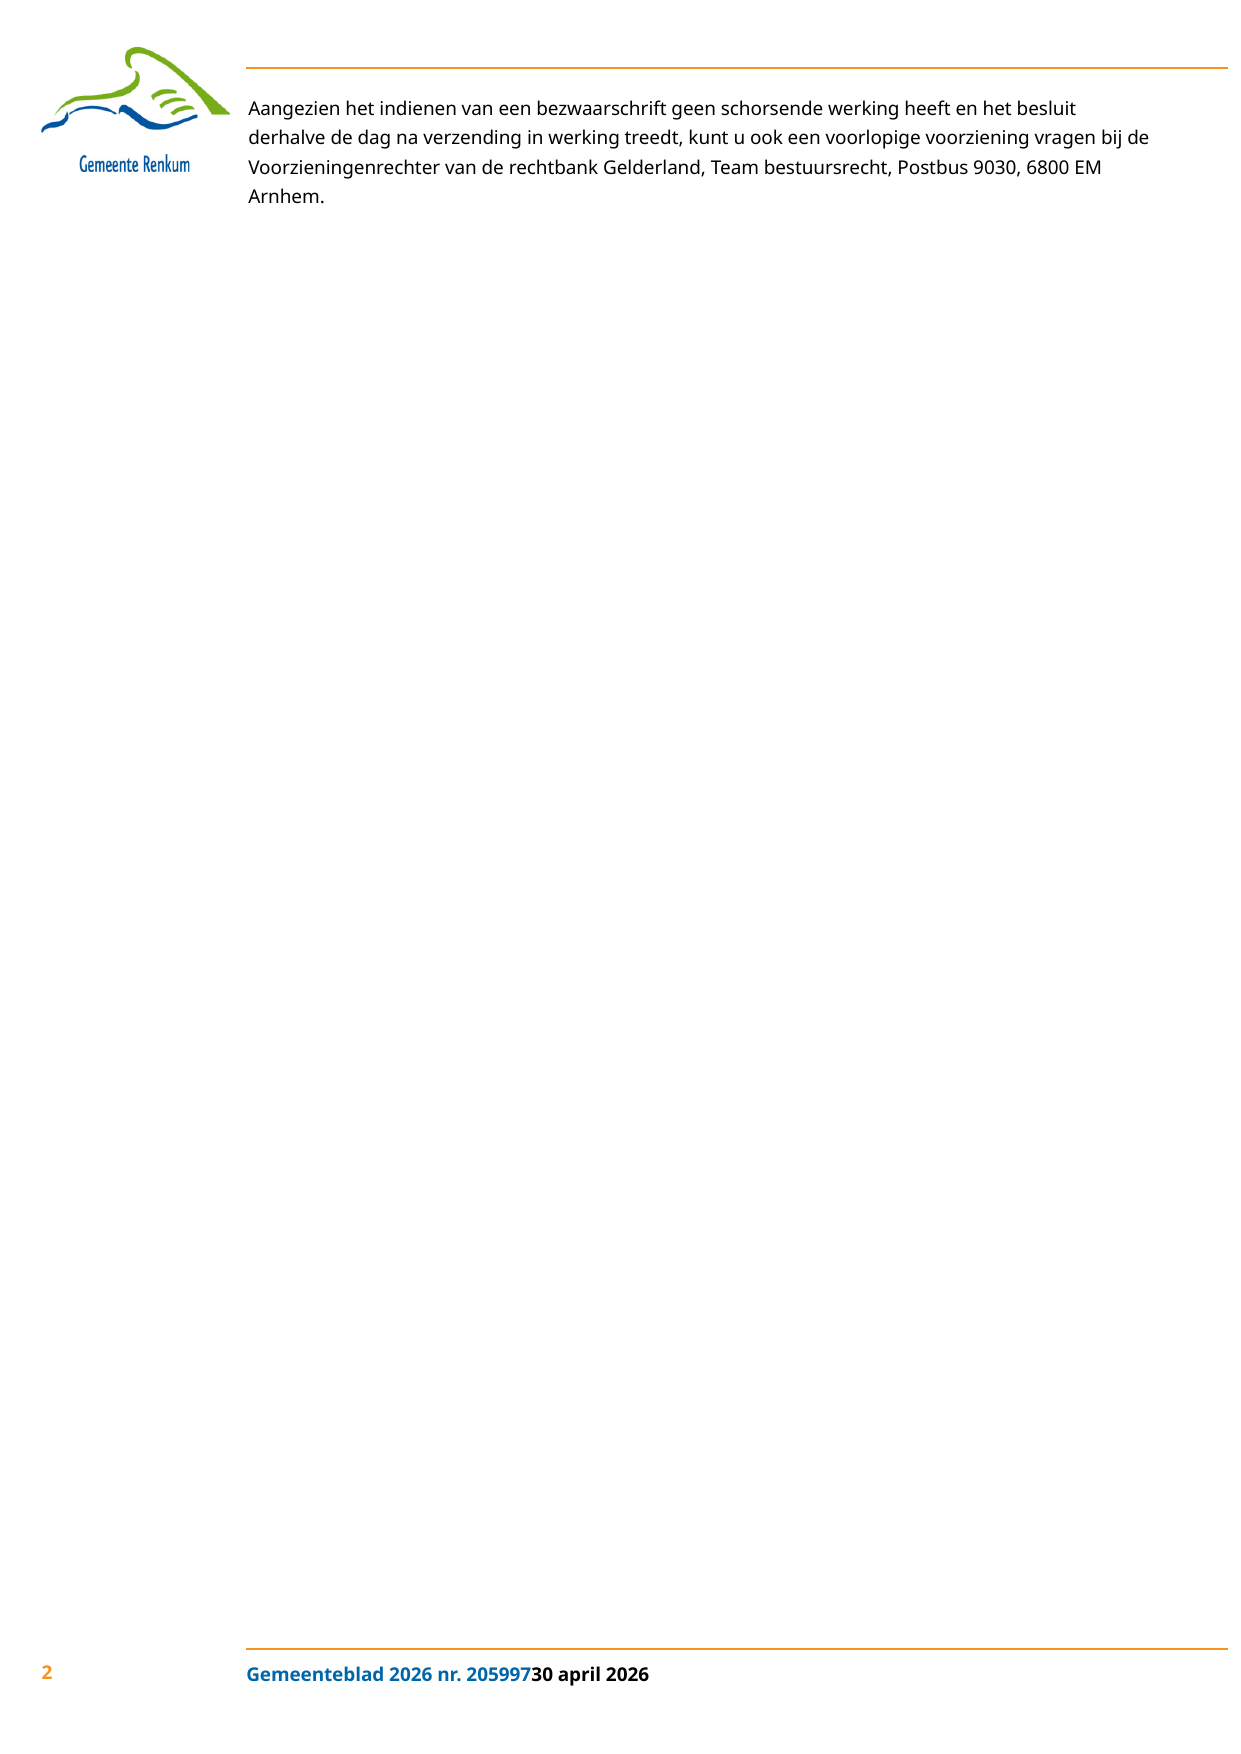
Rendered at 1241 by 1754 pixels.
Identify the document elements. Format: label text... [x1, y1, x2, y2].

text Aangezien het indienen van een bezwaarschrift geen schorsende werking heeft en het besluit derhalve de dag na verzending in werking treedt, kunt u ook een voorlopige voorziening vragen bij de Voorzieningenrechter van de rechtbank Gelderland, Team bestuursrecht, Postbus 9030, 6800 EM Arnhem. [248, 95, 1152, 209]
picture [41, 47, 231, 172]
